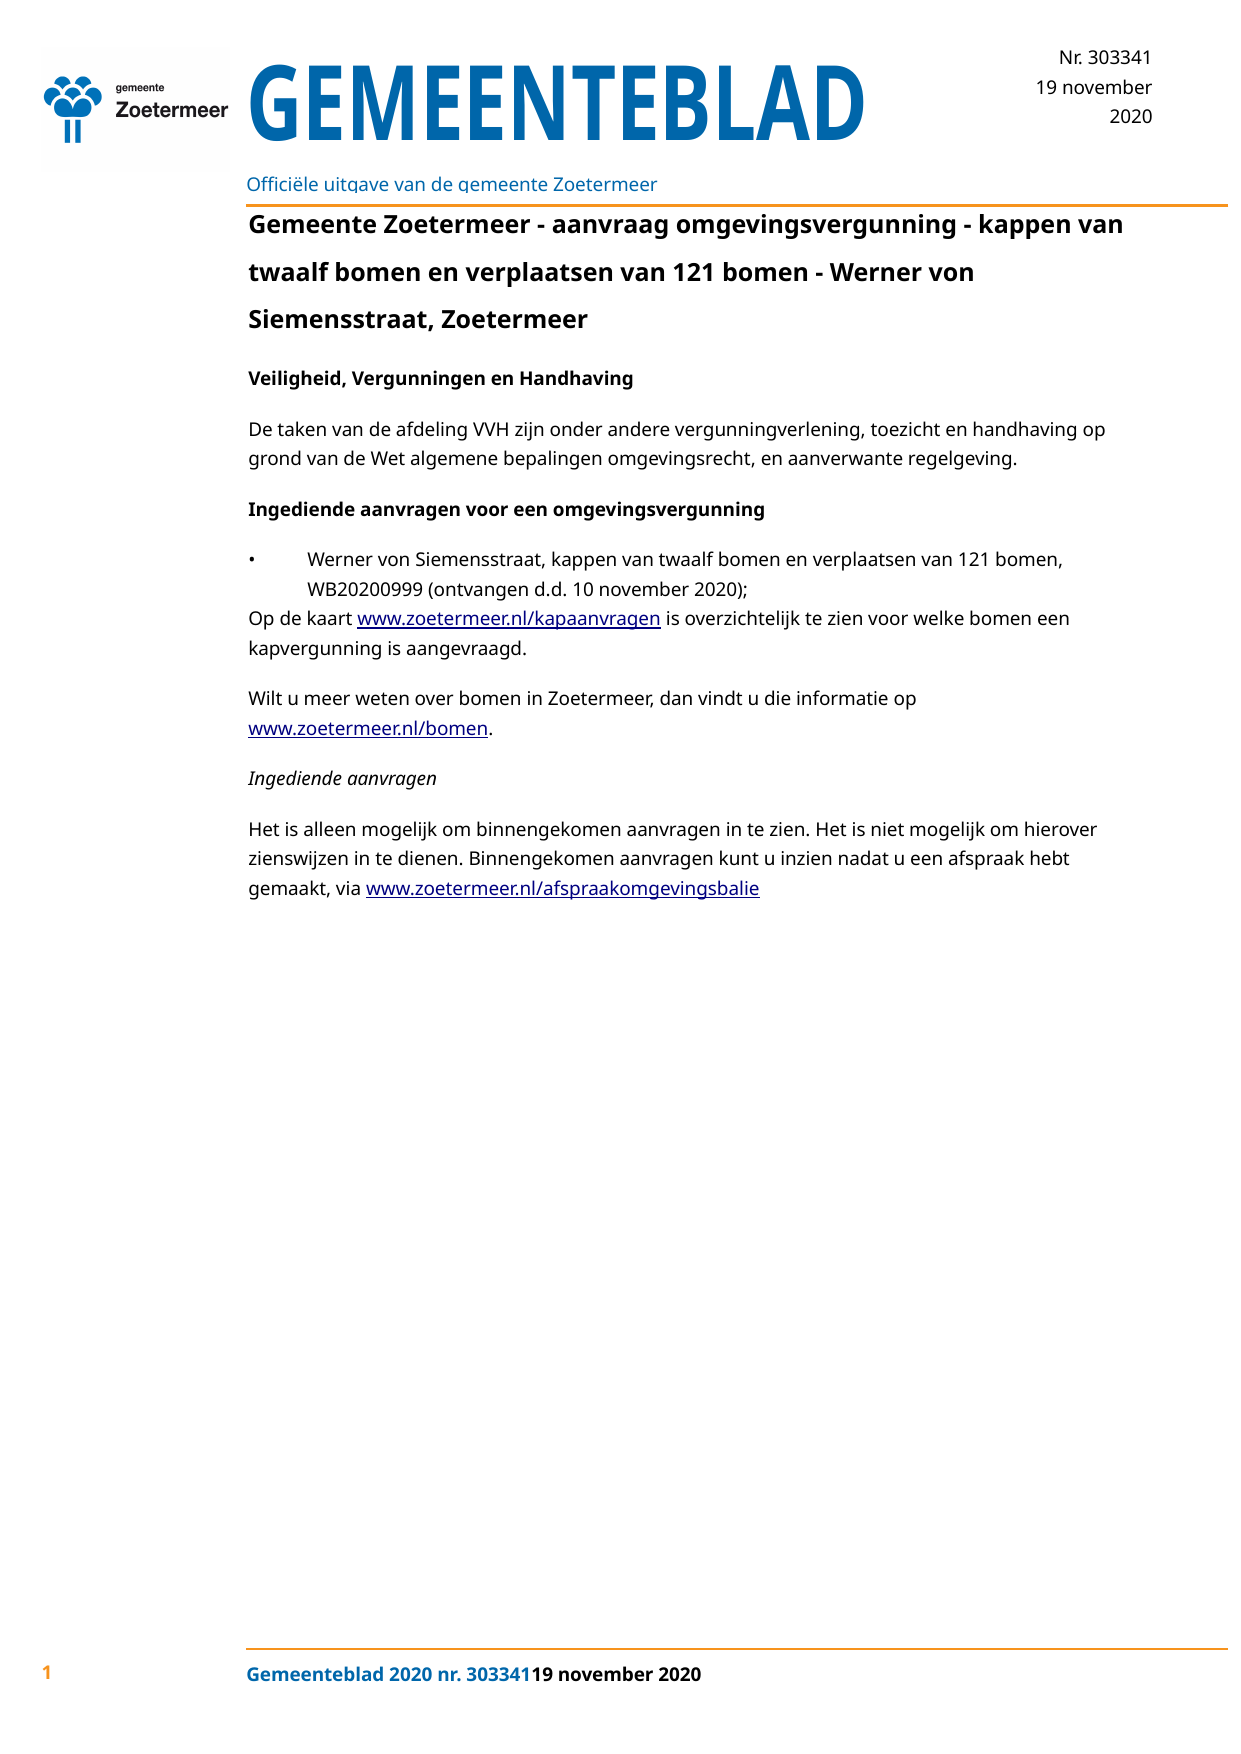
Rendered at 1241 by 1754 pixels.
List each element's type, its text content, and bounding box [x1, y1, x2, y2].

list Werner von Siemensstraat, kappen van twaalf bomen en verplaatsen van 121 bomen, WB20200999 (ontvangen d.d. 10 november 2020); [248, 546, 1152, 602]
text Wilt u meer weten over bomen in Zoetermeer, dan vindt u die informatie op www.zoetermeer.nl/bomen. [248, 686, 1152, 741]
text Ingediende aanvragen [248, 766, 1152, 791]
text Het is alleen mogelijk om binnengekomen aanvragen in te zien. Het is niet mogelijk om hierover zienswijzen in te dienen. Binnengekomen aanvragen kunt u inzien nadat u een afspraak hebt gemaakt, via www.zoetermeer.nl/afspraakomgevingsbalie [248, 816, 1152, 901]
text Ingediende aanvragen voor een omgevingsvergunning [248, 496, 1152, 522]
text Op de kaart www.zoetermeer.nl/kapaanvragen is overzichtelijk te zien voor welke bomen een kapvergunning is aangevraagd. [248, 606, 1152, 661]
text Gemeente Zoetermeer - aanvraag omgevingsvergunning - kappen van twaalf bomen en verplaatsen van 121 bomen - Werner von Siemensstraat, Zoetermeer [248, 207, 1152, 336]
text De taken van de afdeling VVH zijn onder andere vergunningverlening, toezicht en handhaving op grond van de Wet algemene bepalingen omgevingsrecht, en aanverwante regelgeving. [248, 416, 1152, 471]
text Veiligheid, Vergunningen en Handhaving [248, 366, 1152, 391]
picture [41, 47, 231, 172]
